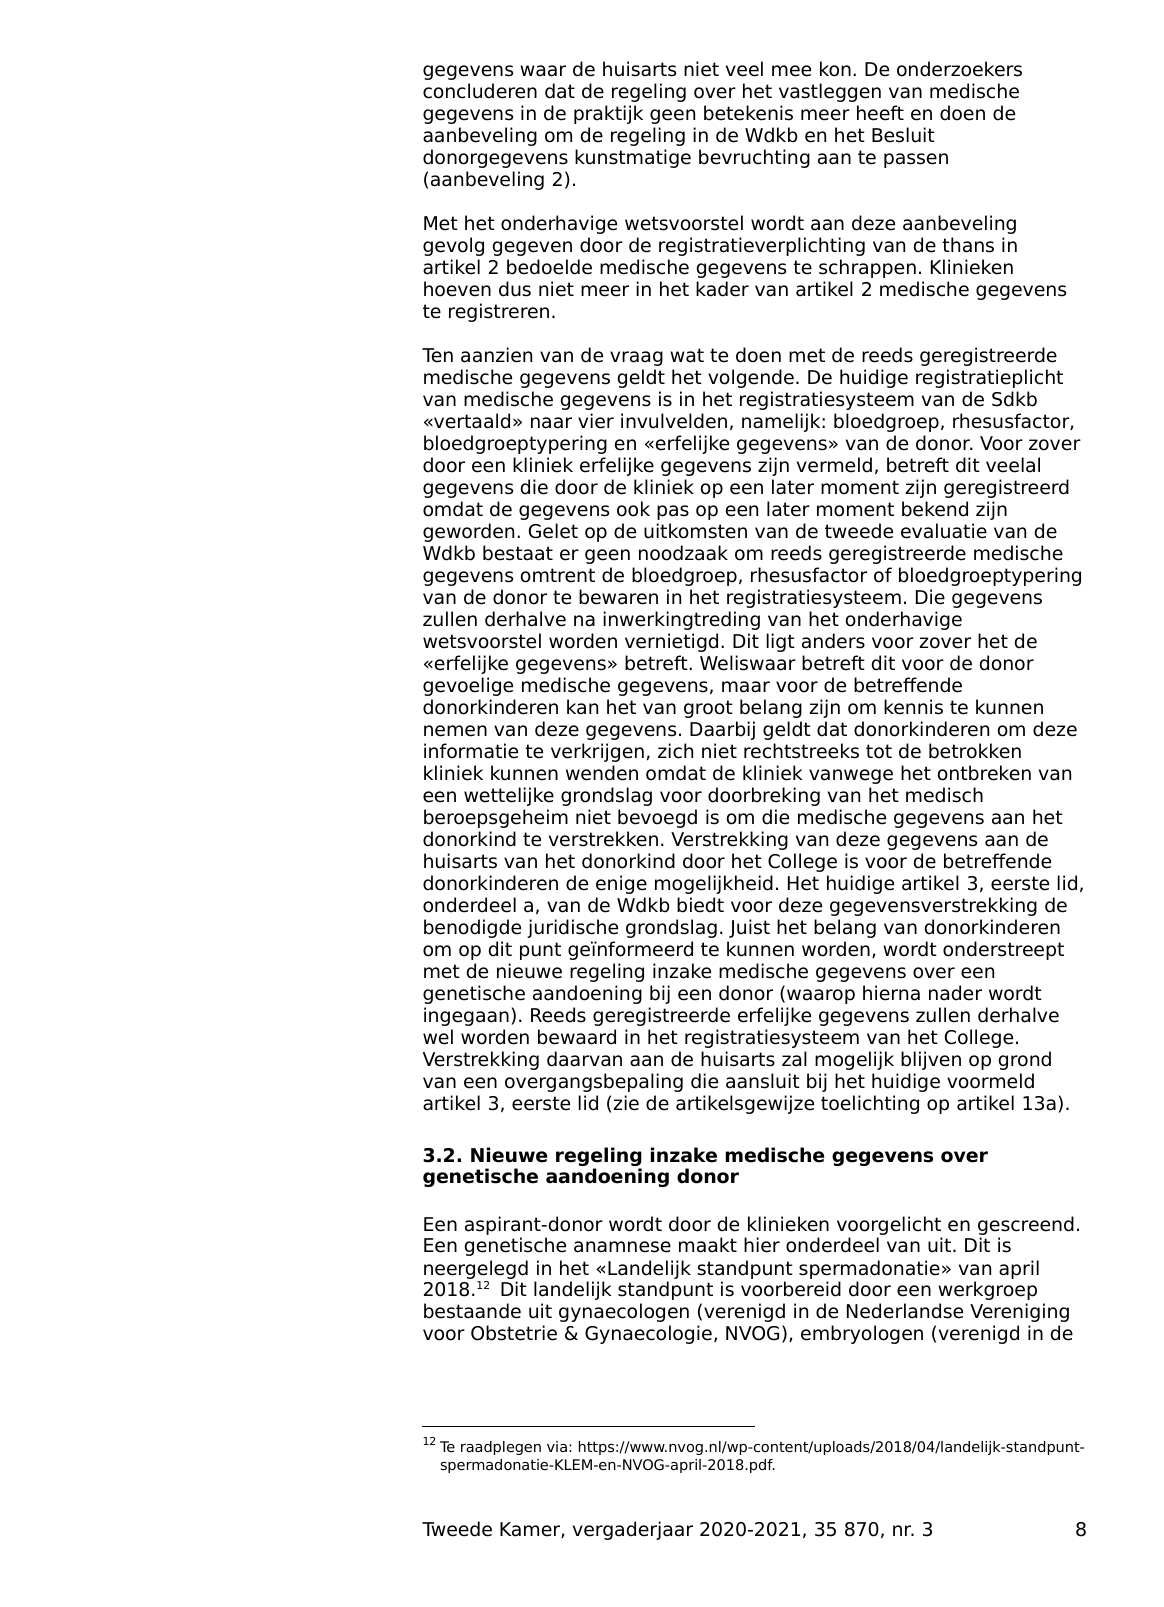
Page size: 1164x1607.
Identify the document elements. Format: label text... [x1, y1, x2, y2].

subtitle 3.2. Nieuwe regeling inzake medische gegevens over genetische aandoening donor [422, 1144, 1087, 1188]
text Te raadplegen via: https://www.nvog.nl/wp-content/uploads/2018/04/landelijk-standpunt-spermadonatie-KLEM-en-NVOG-april-2018.pdf. [422, 1435, 1087, 1474]
text gegevens waar de huisarts niet veel mee kon. De onderzoekers concluderen dat de regeling over het vastleggen van medische gegevens in de praktijk geen betekenis meer heeft en doen de aanbeveling om de regeling in de Wdkb en het Besluit donorgegevens kunstmatige bevruchting aan te passen (aanbeveling 2). [422, 59, 1087, 191]
text Verstrekking daarvan aan de huisarts zal mogelijk blijven op grond van een overgangsbepaling die aansluit bij het huidige voormeld artikel 3, eerste lid (zie de artikelsgewijze toelichting op artikel 13a). [422, 1048, 1087, 1114]
text Een aspirant-donor wordt door de klinieken voorgelicht en gescreend. Een genetische anamnese maakt hier onderdeel van uit. Dit is neergelegd in het «Landelijk standpunt spermadonatie» van april 2018. Dit landelijk standpunt is voorbereid door een werkgroep bestaande uit gynaecologen (verenigd in de Nederlandse Vereniging voor Obstetrie & Gynaecologie, NVOG), embryologen (verenigd in de [422, 1213, 1087, 1345]
text Ten aanzien van de vraag wat te doen met de reeds geregistreerde medische gegevens geldt het volgende. De huidige registratieplicht van medische gegevens is in het registratiesysteem van de Sdkb «vertaald» naar vier invulvelden, namelijk: bloedgroep, rhesusfactor, bloedgroeptypering en «erfelijke gegevens» van de donor. Voor zover door een kliniek erfelijke gegevens zijn vermeld, betreft dit veelal gegevens die door de kliniek op een later moment zijn geregistreerd omdat de gegevens ook pas op een later moment bekend zijn geworden. Gelet op de uitkomsten van de tweede evaluatie van de Wdkb bestaat er geen noodzaak om reeds geregistreerde medische gegevens omtrent de bloedgroep, rhesusfactor of bloedgroeptypering van de donor te bewaren in het registratiesysteem. Die gegevens zullen derhalve na inwerkingtreding van het onderhavige wetsvoorstel worden vernietigd. Dit ligt anders voor zover het de «erfelijke gegevens» betreft. Weliswaar betreft dit voor de donor gevoelige medische gegevens, maar voor de betreffende donorkinderen kan het van groot belang zijn om kennis te kunnen nemen van deze gegevens. Daarbij geldt dat donorkinderen om deze informatie te verkrijgen, zich niet rechtstreeks tot de betrokken kliniek kunnen wenden omdat de kliniek vanwege het ontbreken van een wettelijke grondslag voor doorbreking van het medisch beroepsgeheim niet bevoegd is om die medische gegevens aan het donorkind te verstrekken. Verstrekking van deze gegevens aan de huisarts van het donorkind door het College is voor de betreffende donorkinderen de enige mogelijkheid. Het huidige artikel 3, eerste lid, onderdeel a, van de Wdkb biedt voor deze gegevensverstrekking de benodigde juridische grondslag. Juist het belang van donorkinderen om op dit punt geïnformeerd te kunnen worden, wordt onderstreept met de nieuwe regeling inzake medische gegevens over een genetische aandoening bij een donor (waarop hierna nader wordt ingegaan). Reeds geregistreerde erfelijke gegevens zullen derhalve wel worden bewaard in het registratiesysteem van het College. [422, 345, 1087, 1048]
text Met het onderhavige wetsvoorstel wordt aan deze aanbeveling gevolg gegeven door de registratieverplichting van de thans in artikel 2 bedoelde medische gegevens te schrappen. Klinieken hoeven dus niet meer in het kader van artikel 2 medische gegevens te registreren. [422, 213, 1087, 323]
